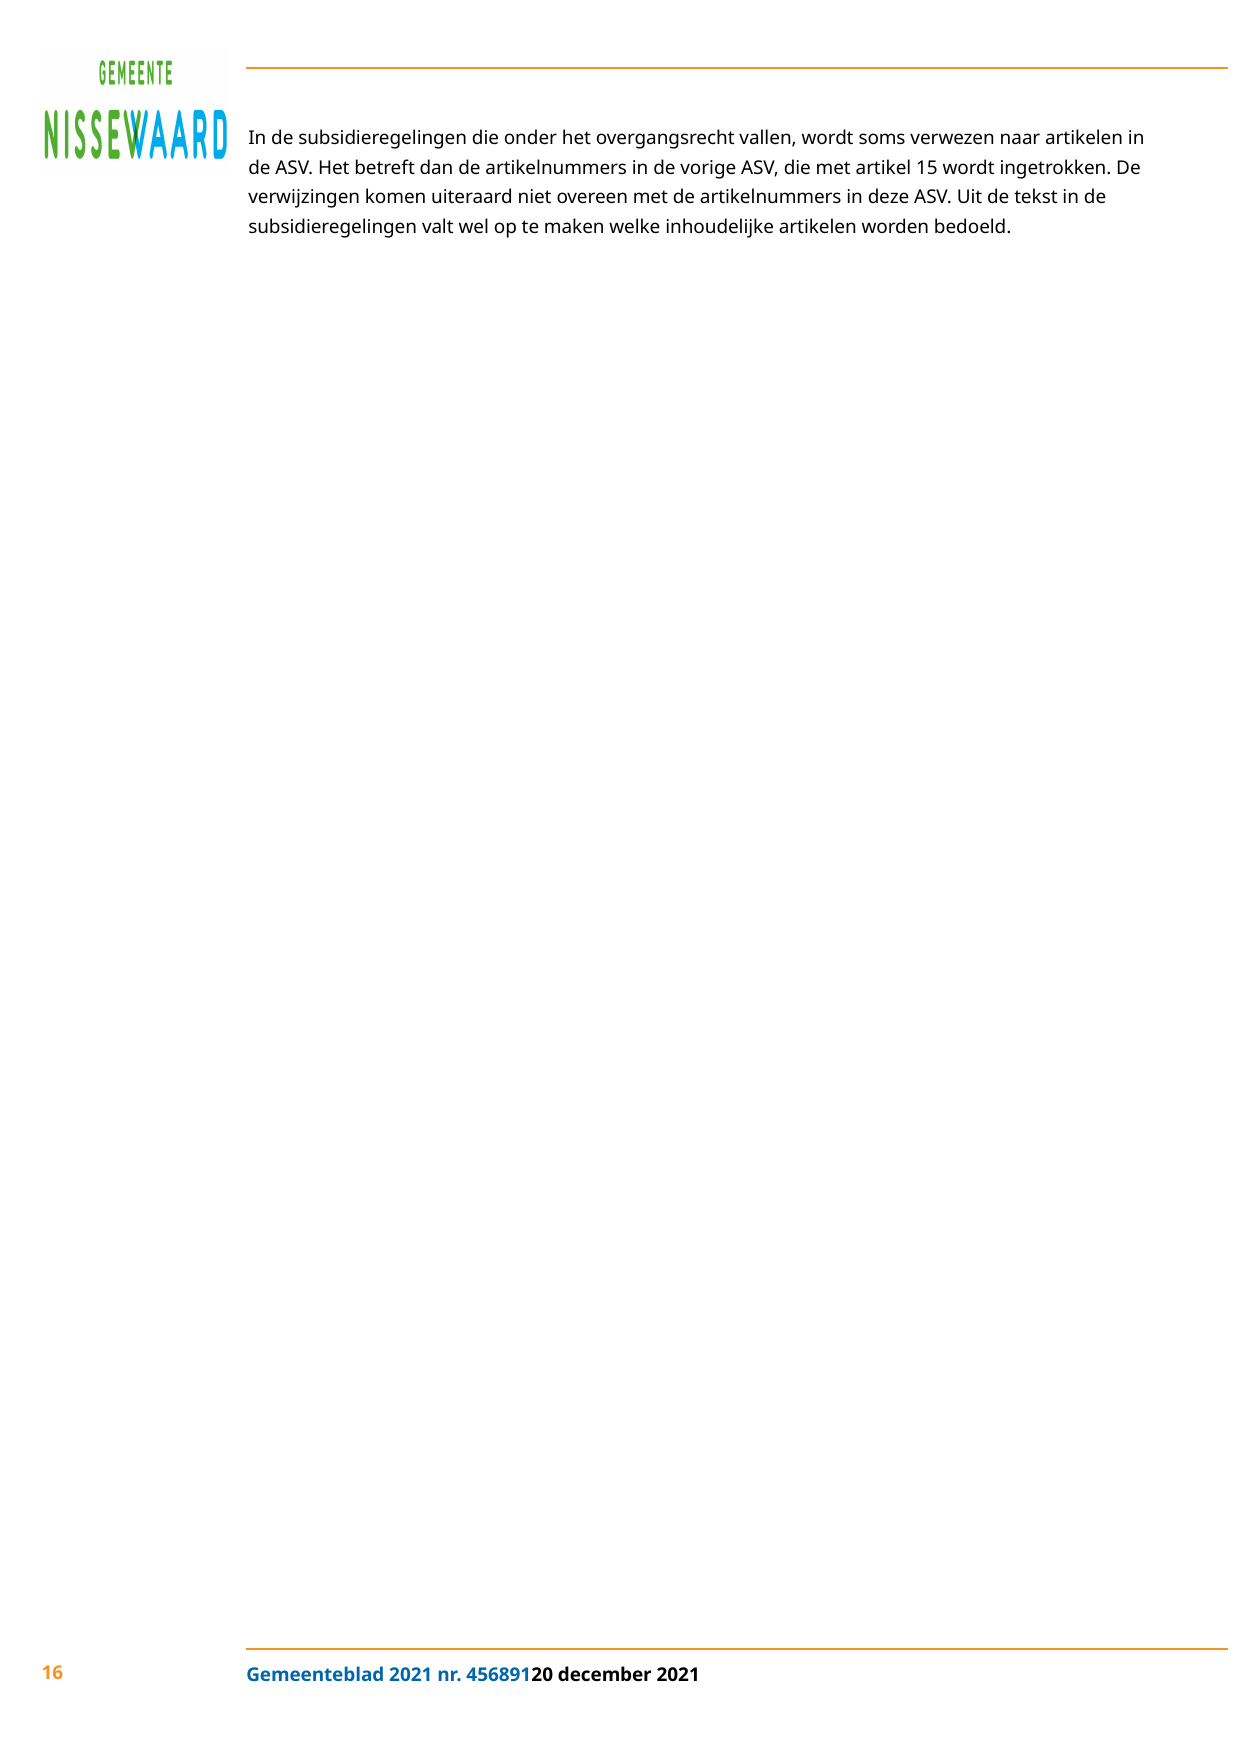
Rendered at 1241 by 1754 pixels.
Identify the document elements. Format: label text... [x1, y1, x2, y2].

text In de subsidieregelingen die onder het overgangsrecht vallen, wordt soms verwezen naar artikelen in de ASV. Het betreft dan de artikelnummers in de vorige ASV, die met artikel 15 wordt ingetrokken. De verwijzingen komen uiteraard niet overeen met de artikelnummers in deze ASV. Uit de tekst in de subsidieregelingen valt wel op te maken welke inhoudelijke artikelen worden bedoeld. [248, 124, 1152, 239]
picture [41, 47, 231, 172]
